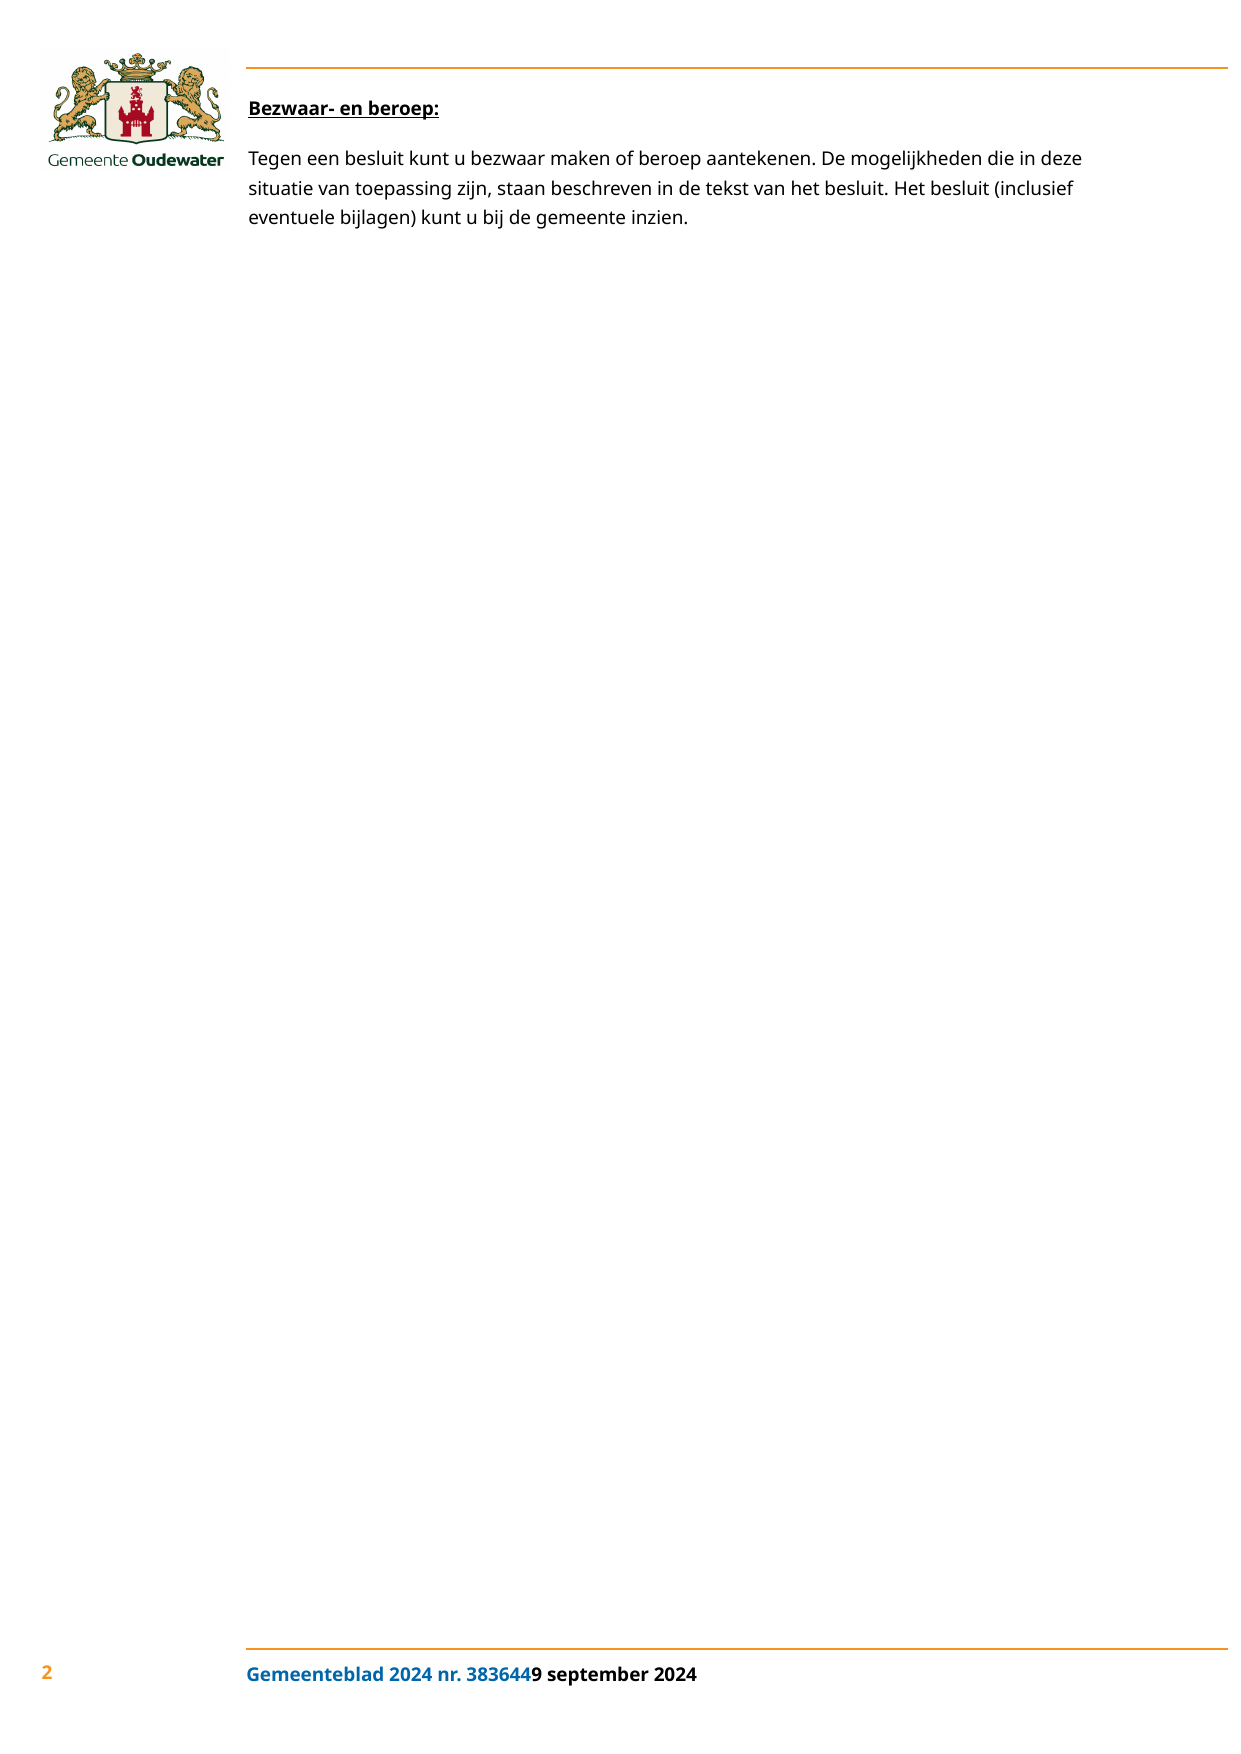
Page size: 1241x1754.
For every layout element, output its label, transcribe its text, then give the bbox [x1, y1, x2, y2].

text Tegen een besluit kunt u bezwaar maken of beroep aantekenen. De mogelijkheden die in deze situatie van toepassing zijn, staan beschreven in de tekst van het besluit. Het besluit (inclusief eventuele bijlagen) kunt u bij de gemeente inzien. [248, 145, 1152, 230]
picture [41, 47, 231, 172]
text Bezwaar- en beroep: [248, 95, 1152, 121]
